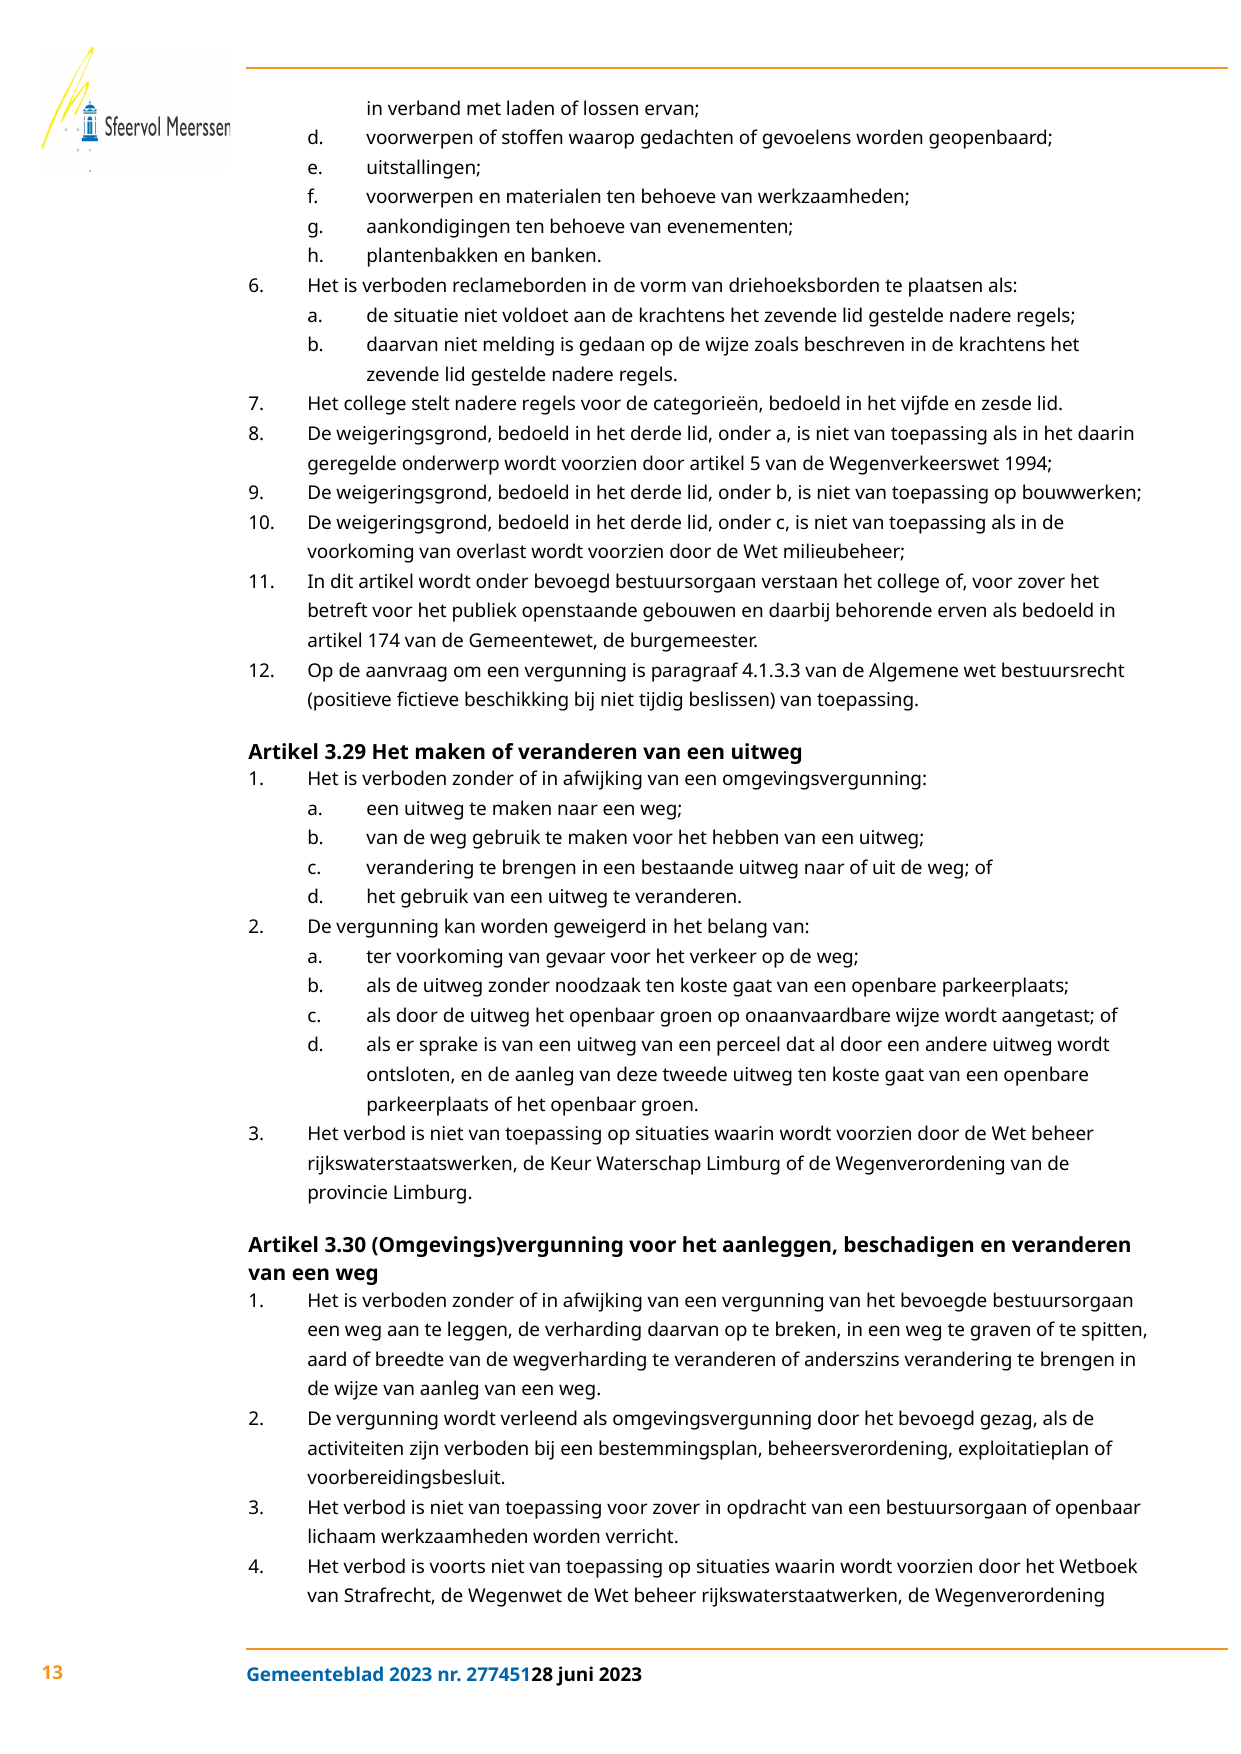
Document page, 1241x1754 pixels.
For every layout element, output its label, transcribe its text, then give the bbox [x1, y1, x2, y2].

list plantenbakken en banken. [307, 243, 1152, 268]
list voorwerpen en materialen ten behoeve van werkzaamheden; [307, 183, 1152, 209]
list Op de aanvraag om een vergunning is paragraaf 4.1.3.3 van de Algemene wet bestuursrecht (positieve fictieve beschikking bij niet tijdig beslissen) van toepassing. [248, 657, 1152, 712]
list als er sprake is van een uitweg van een perceel dat al door een andere uitweg wordt ontsloten, en de aanleg van deze tweede uitweg ten koste gaat van een openbare parkeerplaats of het openbaar groen. [307, 1032, 1152, 1116]
list een uitweg te maken naar een weg; [307, 795, 1152, 821]
list het gebruik van een uitweg te veranderen. [307, 884, 1152, 909]
list verandering te brengen in een bestaande uitweg naar of uit de weg; of [307, 854, 1152, 880]
text Artikel 3.30 (Omgevings)vergunning voor het aanleggen, beschadigen en veranderen van een weg [248, 1230, 1152, 1287]
list In dit artikel wordt onder bevoegd bestuursorgaan verstaan het college of, voor zover het betreft voor het publiek openstaande gebouwen en daarbij behorende erven als bedoeld in artikel 174 van de Gemeentewet, de burgemeester. [248, 568, 1152, 653]
list De weigeringsgrond, bedoeld in het derde lid, onder a, is niet van toepassing als in het daarin geregelde onderwerp wordt voorzien door artikel 5 van de Wegenverkeerswet 1994; [248, 420, 1152, 476]
list als de uitweg zonder noodzaak ten koste gaat van een openbare parkeerplaats; [307, 972, 1152, 998]
list Het verbod is niet van toepassing voor zover in opdracht van een bestuursorgaan of openbaar lichaam werkzaamheden worden verricht. [248, 1494, 1152, 1549]
list in verband met laden of lossen ervan; [307, 95, 1152, 121]
list De weigeringsgrond, bedoeld in het derde lid, onder b, is niet van toepassing op bouwwerken; [248, 479, 1152, 505]
list Het is verboden zonder of in afwijking van een vergunning van het bevoegde bestuursorgaan een weg aan te leggen, de verharding daarvan op te breken, in een weg te graven of te spitten, aard of breedte van de wegverharding te veranderen of anderszins verandering te brengen in de wijze van aanleg van een weg. [248, 1287, 1152, 1401]
list De vergunning kan worden geweigerd in het belang van: [248, 913, 1152, 939]
list De vergunning wordt verleend als omgevingsvergunning door het bevoegd gezag, als de activiteiten zijn verboden bij een bestemmingsplan, beheersverordening, exploitatieplan of voorbereidingsbesluit. [248, 1405, 1152, 1490]
list Het is verboden reclameborden in de vorm van driehoeksborden te plaatsen als: [248, 272, 1152, 298]
list de situatie niet voldoet aan de krachtens het zevende lid gestelde nadere regels; [307, 302, 1152, 328]
text Artikel 3.29 Het maken of veranderen van een uitweg [248, 737, 1152, 765]
list Het verbod is voorts niet van toepassing op situaties waarin wordt voorzien door het Wetboek van Strafrecht, de Wegenwet de Wet beheer rijkswaterstaatwerken, de Wegenverordening [248, 1553, 1152, 1608]
list Het verbod is niet van toepassing op situaties waarin wordt voorzien door de Wet beheer rijkswaterstaatswerken, de Keur Waterschap Limburg of de Wegenverordening van de provincie Limburg. [248, 1120, 1152, 1205]
list voorwerpen of stoffen waarop gedachten of gevoelens worden geopenbaard; [307, 124, 1152, 150]
list daarvan niet melding is gedaan op de wijze zoals beschreven in de krachtens het zevende lid gestelde nadere regels. [307, 331, 1152, 387]
picture [41, 47, 231, 172]
list uitstallingen; [307, 154, 1152, 180]
list van de weg gebruik te maken voor het hebben van een uitweg; [307, 824, 1152, 850]
list ter voorkoming van gevaar voor het verkeer op de weg; [307, 943, 1152, 968]
list Het college stelt nadere regels voor de categorieën, bedoeld in het vijfde en zesde lid. [248, 391, 1152, 416]
list als door de uitweg het openbaar groen op onaanvaardbare wijze wordt aangetast; of [307, 1002, 1152, 1028]
list Het is verboden zonder of in afwijking van een omgevingsvergunning: [248, 765, 1152, 791]
list De weigeringsgrond, bedoeld in het derde lid, onder c, is niet van toepassing als in de voorkoming van overlast wordt voorzien door de Wet milieubeheer; [248, 509, 1152, 564]
list aankondigingen ten behoeve van evenementen; [307, 213, 1152, 239]
